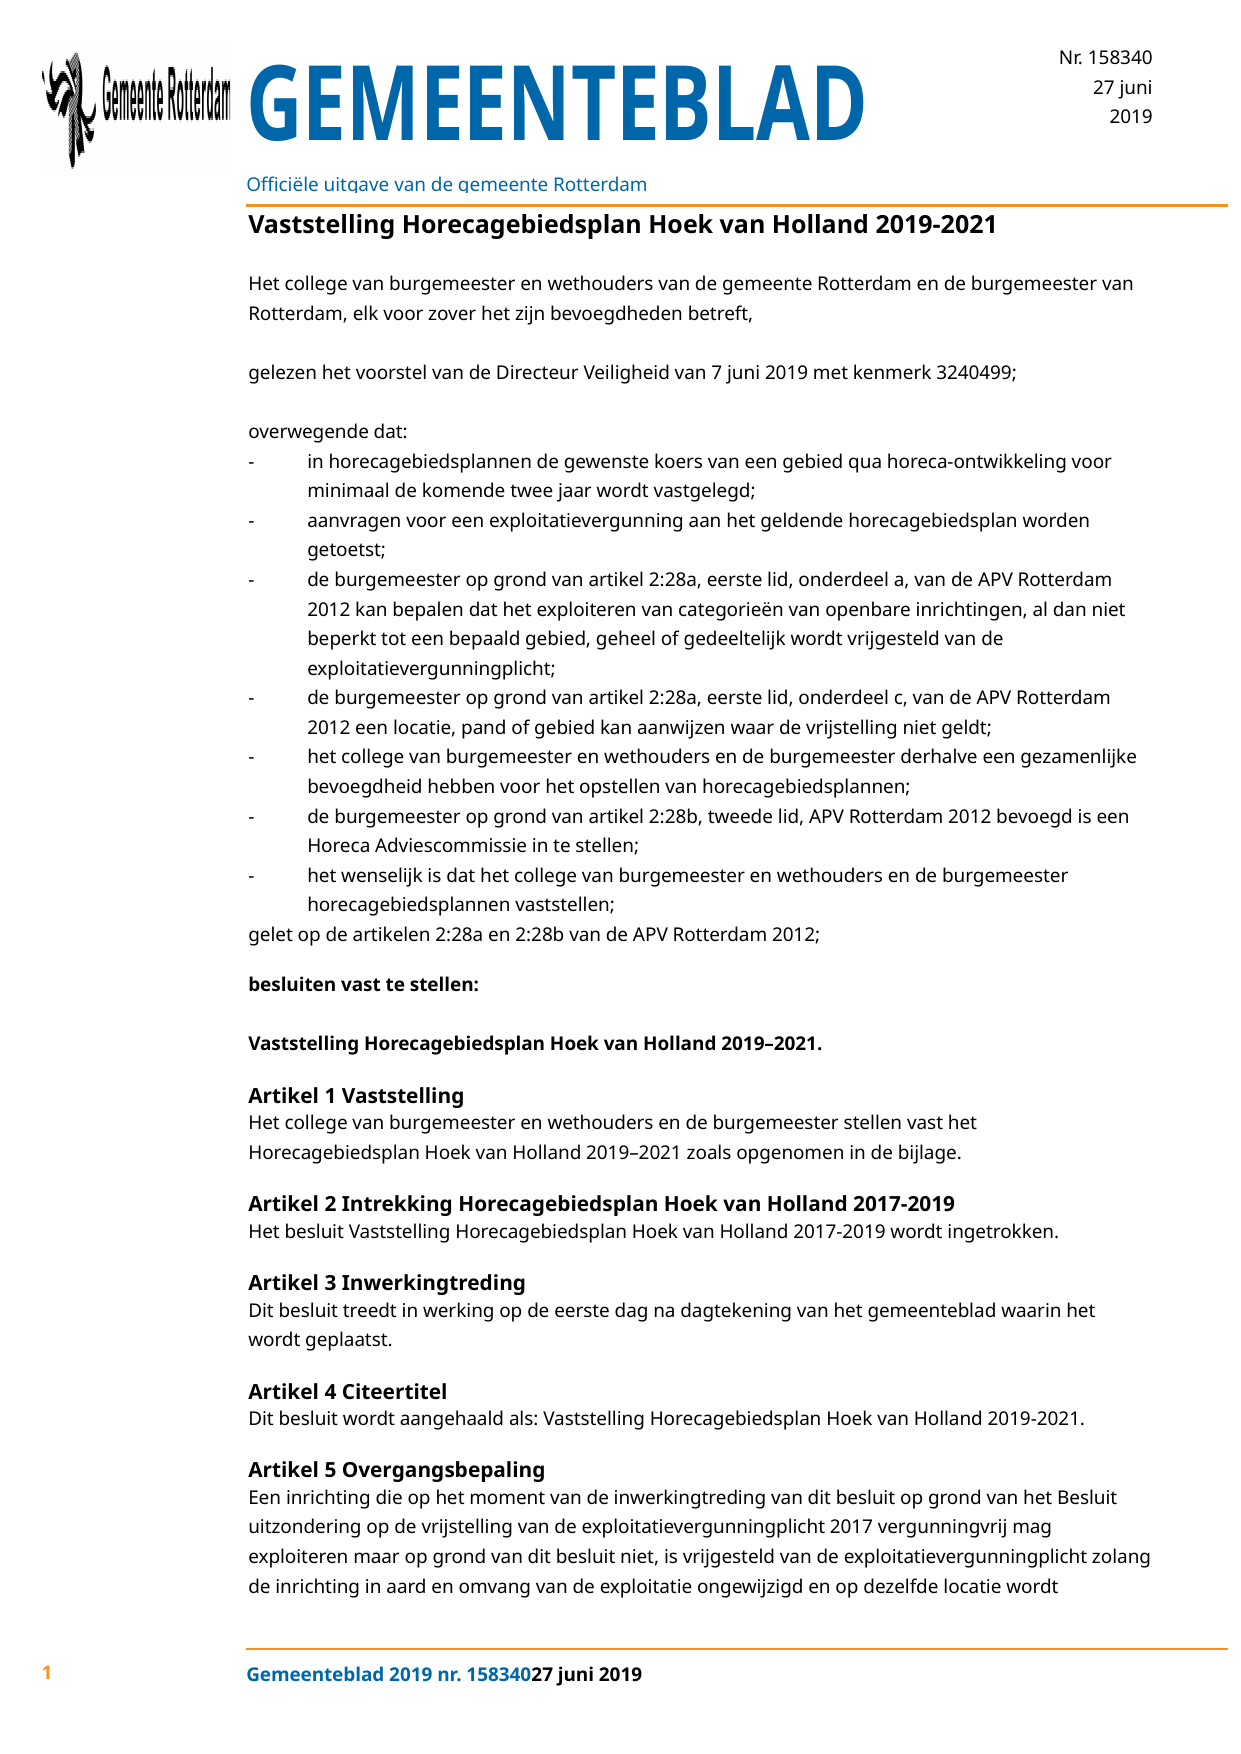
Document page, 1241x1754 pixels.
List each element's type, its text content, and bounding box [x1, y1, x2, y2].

text Vaststelling Horecagebiedsplan Hoek van Holland 2019-2021 [248, 207, 1152, 241]
text Het besluit Vaststelling Horecagebiedsplan Hoek van Holland 2017-2019 wordt ingetrokken. [248, 1218, 1152, 1244]
list de burgemeester op grond van artikel 2:28a, eerste lid, onderdeel a, van de APV Rotterdam 2012 kan bepalen dat het exploiteren van categorieën van openbare inrichtingen, al dan niet beperkt tot een bepaald gebied, geheel of gedeeltelijk wordt vrijgesteld van de exploitatievergunningplicht; [248, 566, 1152, 681]
text Artikel 2 Intrekking Horecagebiedsplan Hoek van Holland 2017-2019 [248, 1189, 1152, 1218]
list het wenselijk is dat het college van burgemeester en wethouders en de burgemeester horecagebiedsplannen vaststellen; [248, 862, 1152, 917]
text Dit besluit treedt in werking op de eerste dag na dagtekening van het gemeenteblad waarin het wordt geplaatst. [248, 1297, 1152, 1352]
list de burgemeester op grond van artikel 2:28b, tweede lid, APV Rotterdam 2012 bevoegd is een Horeca Adviescommissie in te stellen; [248, 803, 1152, 858]
text Het college van burgemeester en wethouders van de gemeente Rotterdam en de burgemeester van Rotterdam, elk voor zover het zijn bevoegdheden betreft, [248, 270, 1152, 326]
text Artikel 3 Inwerkingtreding [248, 1268, 1152, 1297]
text Artikel 1 Vaststelling [248, 1081, 1152, 1109]
list het college van burgemeester en wethouders en de burgemeester derhalve een gezamenlijke bevoegdheid hebben voor het opstellen van horecagebiedsplannen; [248, 744, 1152, 799]
text Het college van burgemeester en wethouders en de burgemeester stellen vast het Horecagebiedsplan Hoek van Holland 2019–2021 zoals opgenomen in de bijlage. [248, 1109, 1152, 1165]
text Vaststelling Horecagebiedsplan Hoek van Holland 2019–2021. [248, 1031, 1152, 1056]
text Dit besluit wordt aangehaald als: Vaststelling Horecagebiedsplan Hoek van Holland 2019-2021. [248, 1405, 1152, 1431]
text Artikel 5 Overgangsbepaling [248, 1456, 1152, 1484]
list in horecagebiedsplannen de gewenste koers van een gebied qua horeca-ontwikkeling voor minimaal de komende twee jaar wordt vastgelegd; [248, 448, 1152, 503]
picture [41, 47, 231, 172]
text gelezen het voorstel van de Directeur Veiligheid van 7 juni 2019 met kenmerk 3240499; [248, 359, 1152, 385]
text gelet op de artikelen 2:28a en 2:28b van de APV Rotterdam 2012; [248, 921, 1152, 947]
text Artikel 4 Citeertitel [248, 1377, 1152, 1405]
text overwegende dat: [248, 418, 1152, 444]
text besluiten vast te stellen: [248, 971, 1152, 997]
list de burgemeester op grond van artikel 2:28a, eerste lid, onderdeel c, van de APV Rotterdam 2012 een locatie, pand of gebied kan aanwijzen waar de vrijstelling niet geldt; [248, 684, 1152, 740]
list aanvragen voor een exploitatievergunning aan het geldende horecagebiedsplan worden getoetst; [248, 507, 1152, 562]
text Een inrichting die op het moment van de inwerkingtreding van dit besluit op grond van het Besluit uitzondering op de vrijstelling van de exploitatievergunningplicht 2017 vergunningvrij mag exploiteren maar op grond van dit besluit niet, is vrijgesteld van de exploitatievergunningplicht zolang de inrichting in aard en omvang van de exploitatie ongewijzigd en op dezelfde locatie wordt [248, 1484, 1152, 1598]
